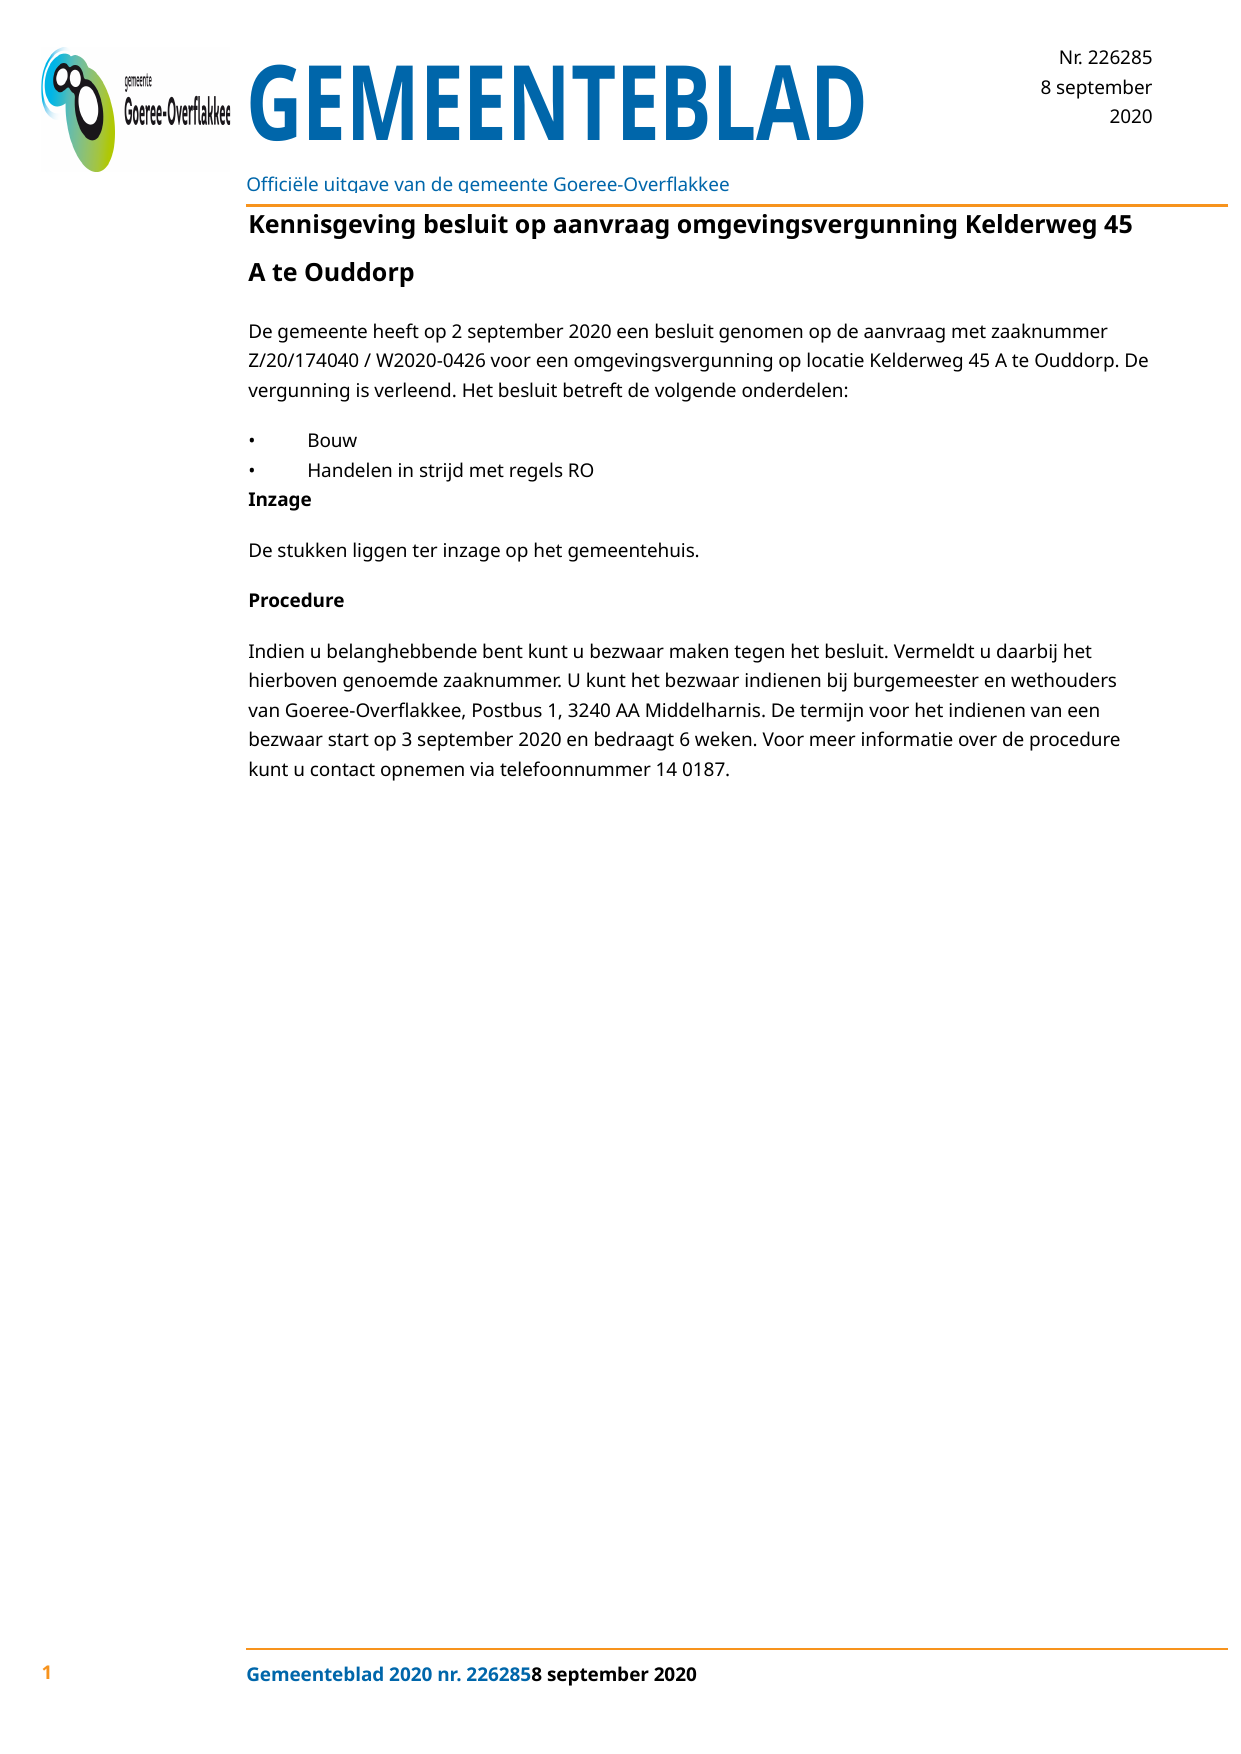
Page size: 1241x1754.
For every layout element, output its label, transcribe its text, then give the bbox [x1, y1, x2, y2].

text Indien u belanghebbende bent kunt u bezwaar maken tegen het besluit. Vermeldt u daarbij het hierboven genoemde zaaknummer. U kunt het bezwaar indienen bij burgemeester en wethouders van Goeree-Overflakkee, Postbus 1, 3240 AA Middelharnis. De termijn voor het indienen van een bezwaar start op 3 september 2020 en bedraagt 6 weken. Voor meer informatie over de procedure kunt u contact opnemen via telefoonnummer 14 0187. [248, 638, 1152, 782]
text Inzage [248, 487, 1152, 512]
list Handelen in strijd met regels RO [248, 457, 1152, 483]
picture [41, 47, 231, 172]
text Procedure [248, 587, 1152, 613]
text Kennisgeving besluit op aanvraag omgevingsvergunning Kelderweg 45 A te Ouddorp [248, 207, 1152, 288]
text De stukken liggen ter inzage op het gemeentehuis. [248, 537, 1152, 563]
list Bouw [248, 427, 1152, 453]
text De gemeente heeft op 2 september 2020 een besluit genomen op de aanvraag met zaaknummer Z/20/174040 / W2020-0426 voor een omgevingsvergunning op locatie Kelderweg 45 A te Ouddorp. De vergunning is verleend. Het besluit betreft de volgende onderdelen: [248, 318, 1152, 403]
